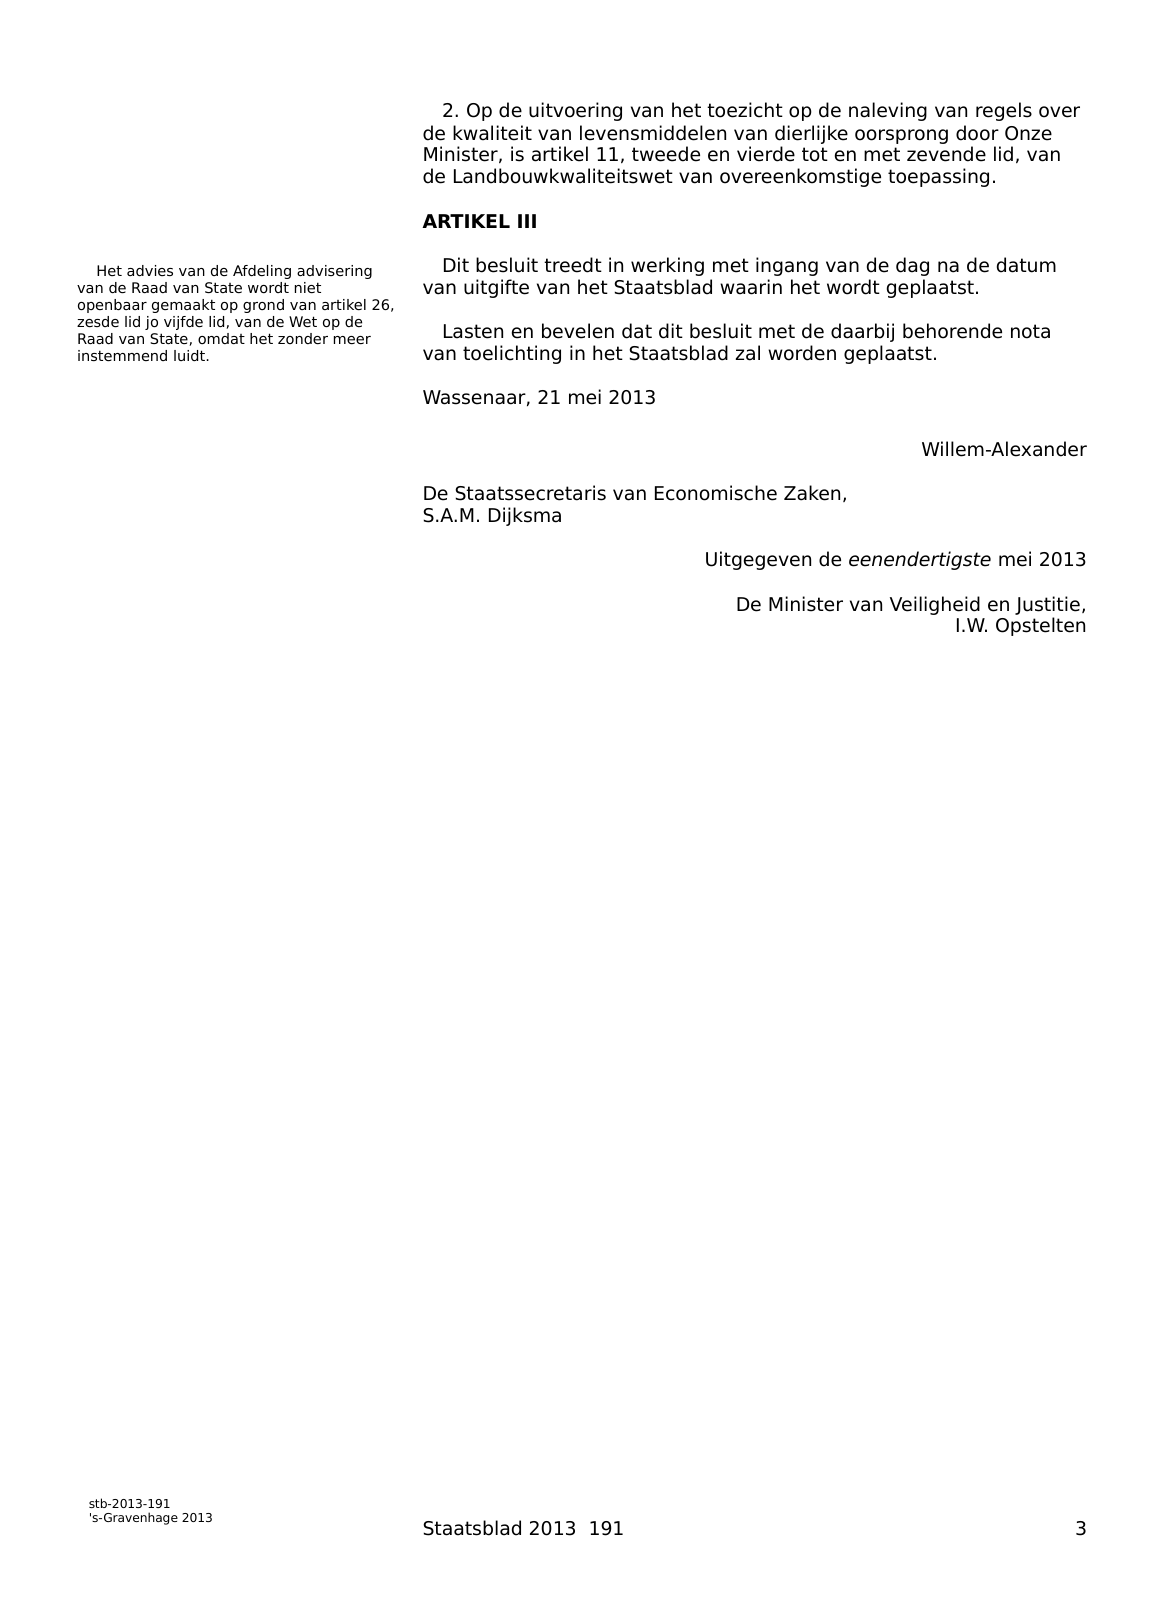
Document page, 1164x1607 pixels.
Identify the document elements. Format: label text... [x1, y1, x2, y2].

text Het advies van de Afdeling advisering van de Raad van State wordt niet openbaar gemaakt op grond van artikel 26, zesde lid jo vijfde lid, van de Wet op de Raad van State, omdat het zonder meer instemmend luidt. [77, 263, 396, 365]
text Willem-Alexander [422, 439, 1087, 461]
text 2. Op de uitvoering van het toezicht op de naleving van regels over de kwaliteit van levensmiddelen van dierlijke oorsprong door Onze Minister, is artikel 11, tweede en vierde tot en met zevende lid, van de Landbouwkwaliteitswet van overeenkomstige toepassing. [422, 100, 1087, 188]
text De Minister van Veiligheid en Justitie, I.W. Opstelten [422, 593, 1087, 637]
text Uitgegeven de eenendertigste mei 2013 [422, 549, 1087, 571]
text stb-2013-191 [88, 1497, 323, 1511]
text Wassenaar, 21 mei 2013 [422, 387, 1087, 409]
text Dit besluit treedt in werking met ingang van de dag na de datum van uitgifte van het Staatsblad waarin het wordt geplaatst. [422, 255, 1087, 299]
text 's-Gravenhage 2013 [88, 1511, 323, 1525]
text De Staatssecretaris van Economische Zaken, S.A.M. Dijksma [422, 483, 1087, 527]
subtitle ARTIKEL III [422, 211, 1087, 232]
text Lasten en bevelen dat dit besluit met de daarbij behorende nota van toelichting in het Staatsblad zal worden geplaatst. [422, 321, 1087, 365]
